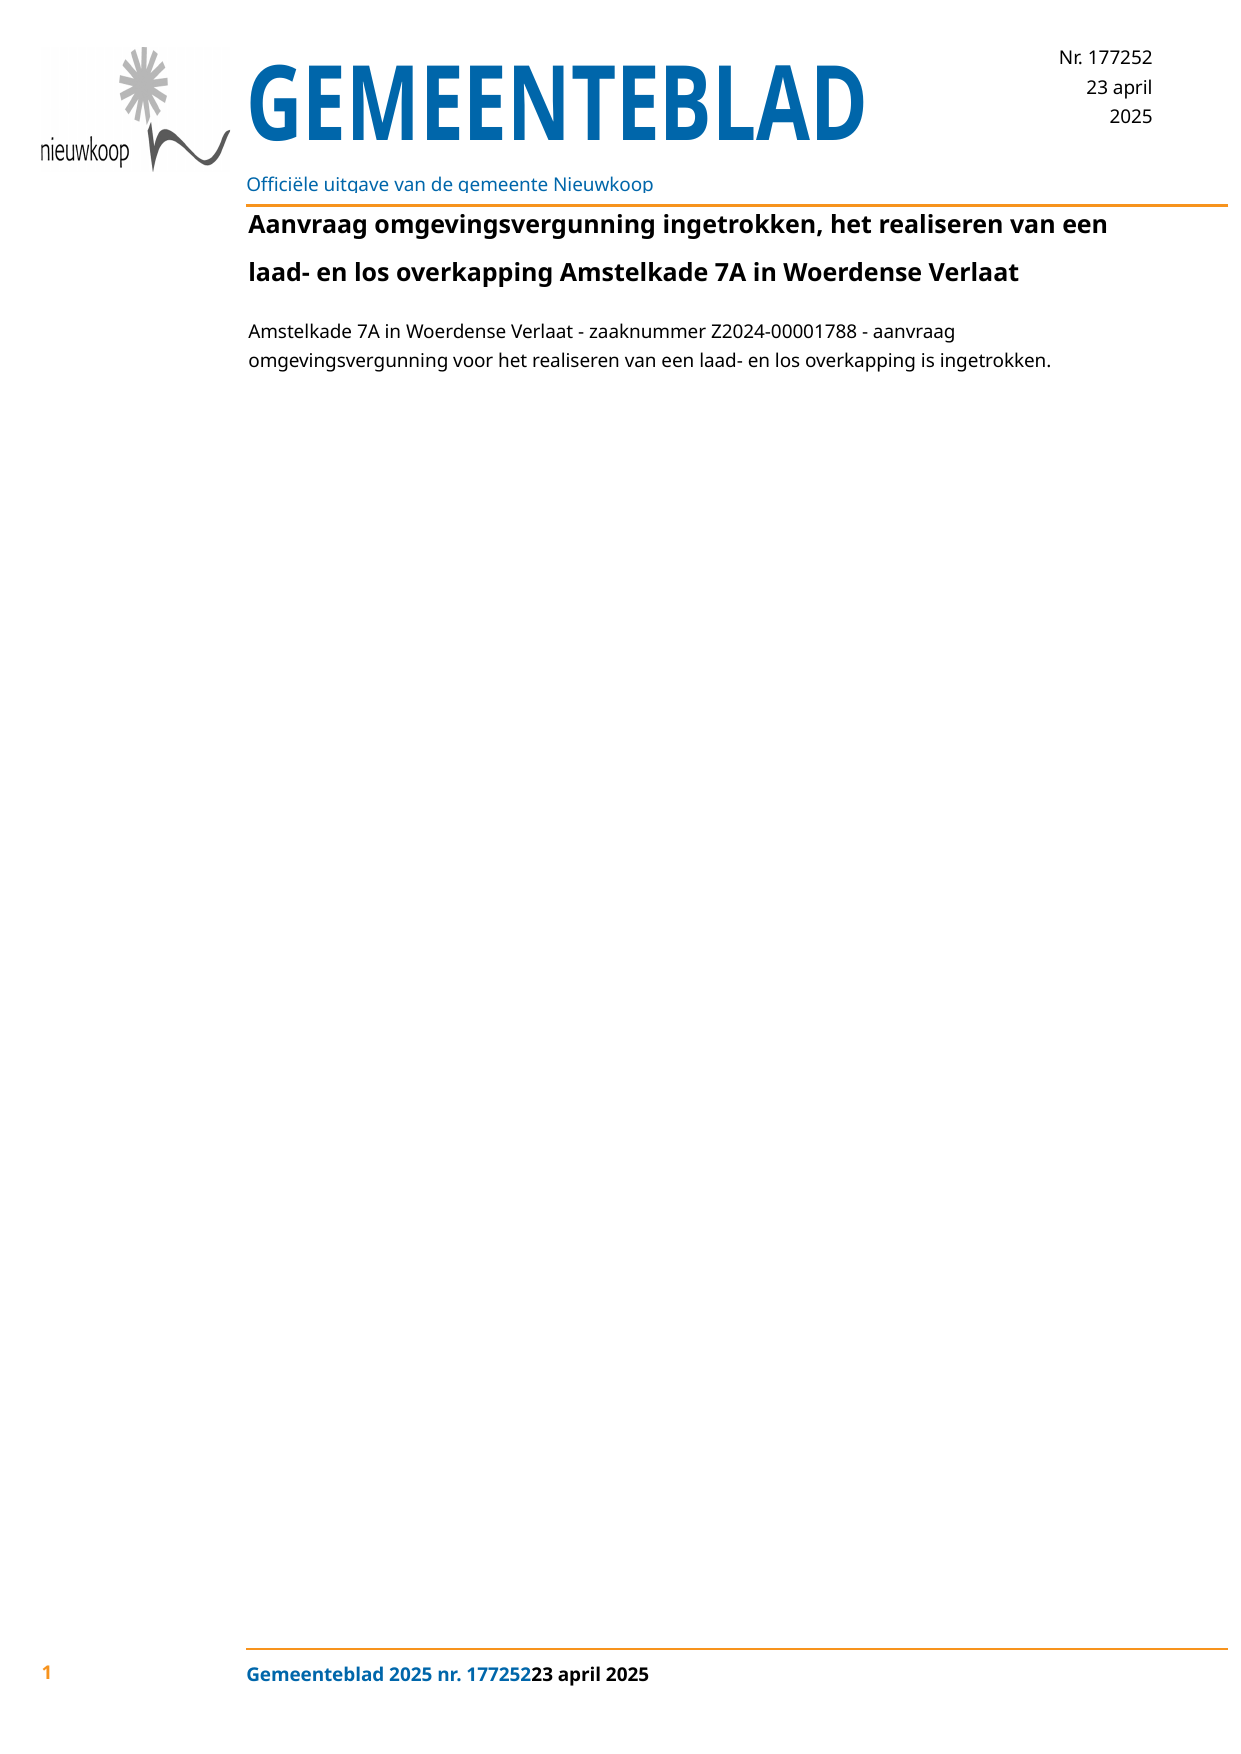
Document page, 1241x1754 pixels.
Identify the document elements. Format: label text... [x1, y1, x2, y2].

text Aanvraag omgevingsvergunning ingetrokken, het realiseren van een laad- en los overkapping Amstelkade 7A in Woerdense Verlaat [248, 207, 1152, 288]
picture [41, 47, 231, 172]
text Amstelkade 7A in Woerdense Verlaat - zaaknummer Z2024-00001788 - aanvraag omgevingsvergunning voor het realiseren van een laad- en los overkapping is ingetrokken. [248, 318, 1152, 373]
